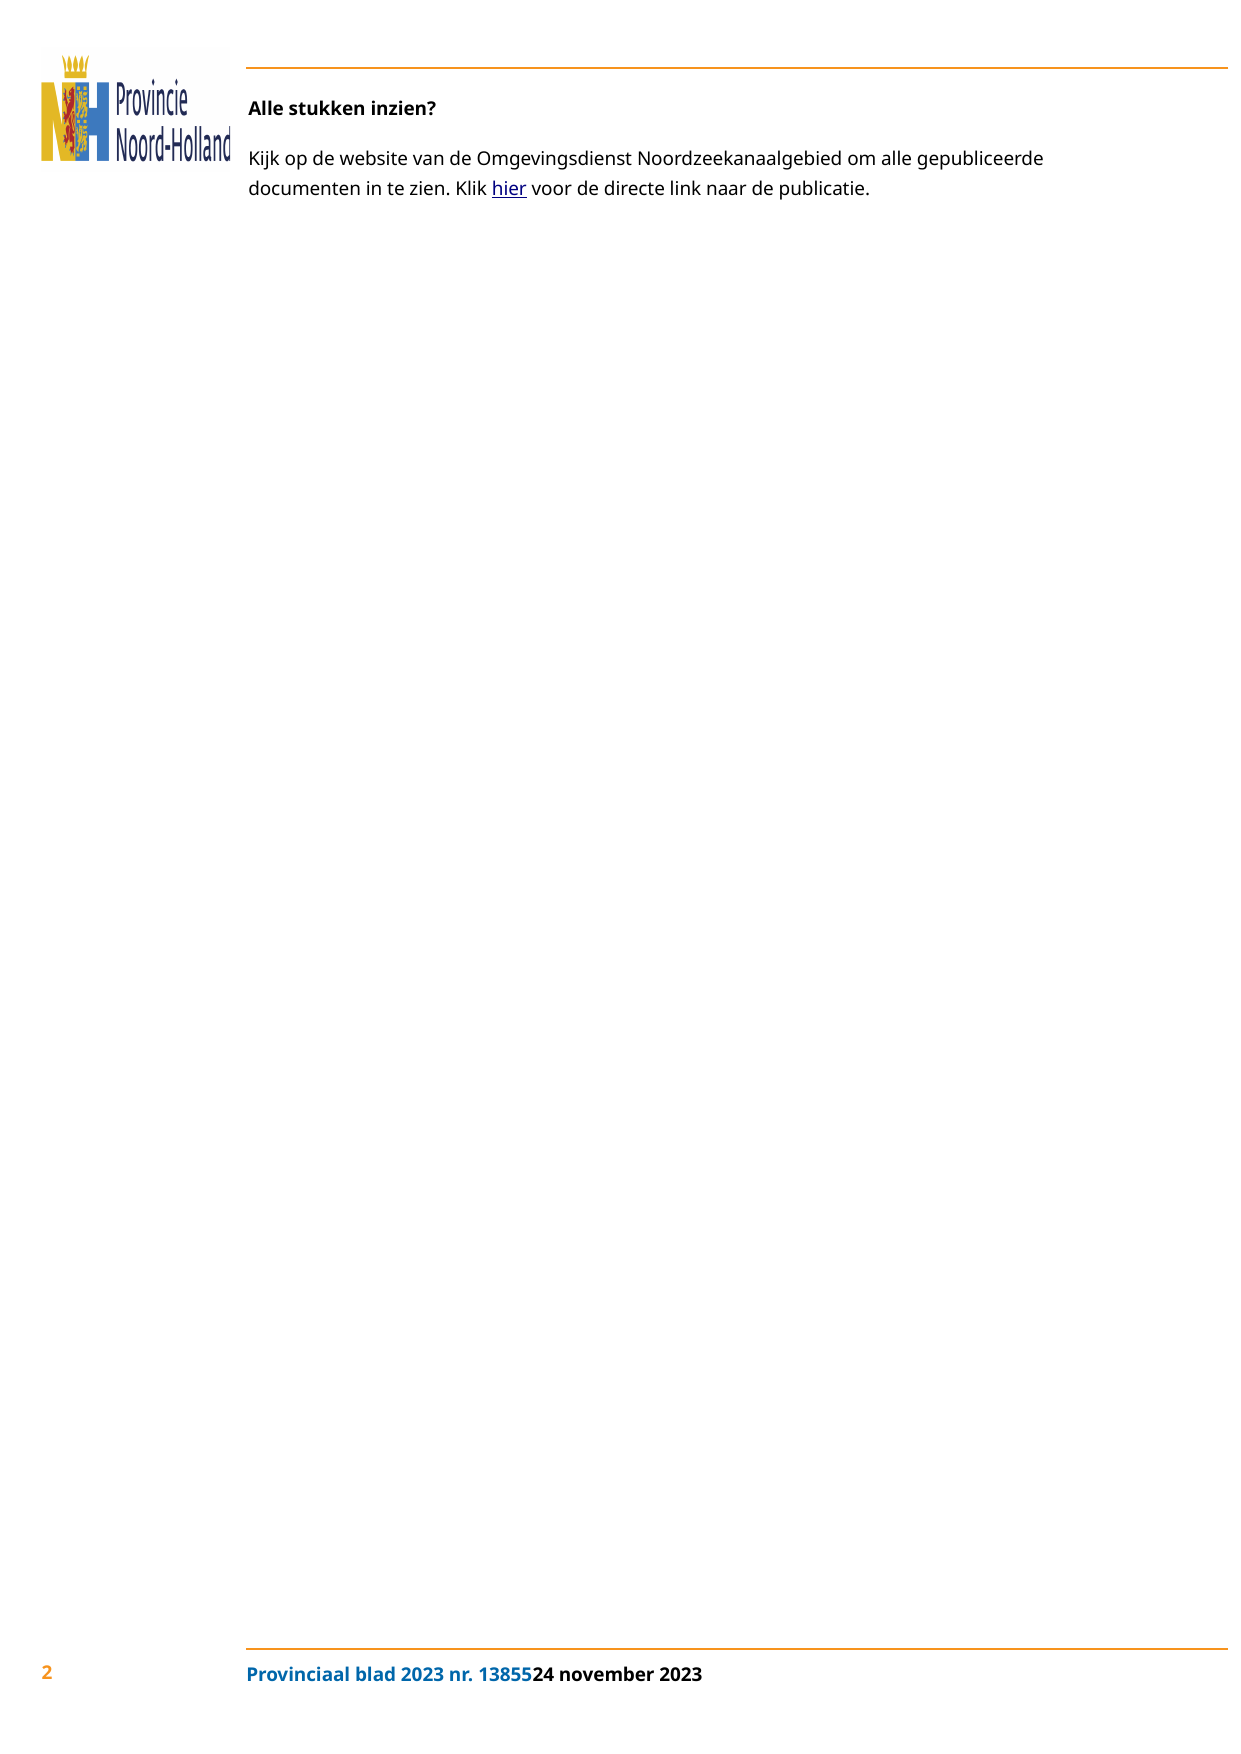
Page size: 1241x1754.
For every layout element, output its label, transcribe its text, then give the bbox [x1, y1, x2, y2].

text Kijk op de website van de Omgevingsdienst Noordzeekanaalgebied om alle gepubliceerde documenten in te zien. Klik hier voor de directe link naar de publicatie. [248, 145, 1152, 201]
picture [41, 47, 231, 172]
text Alle stukken inzien? [248, 95, 1152, 121]
